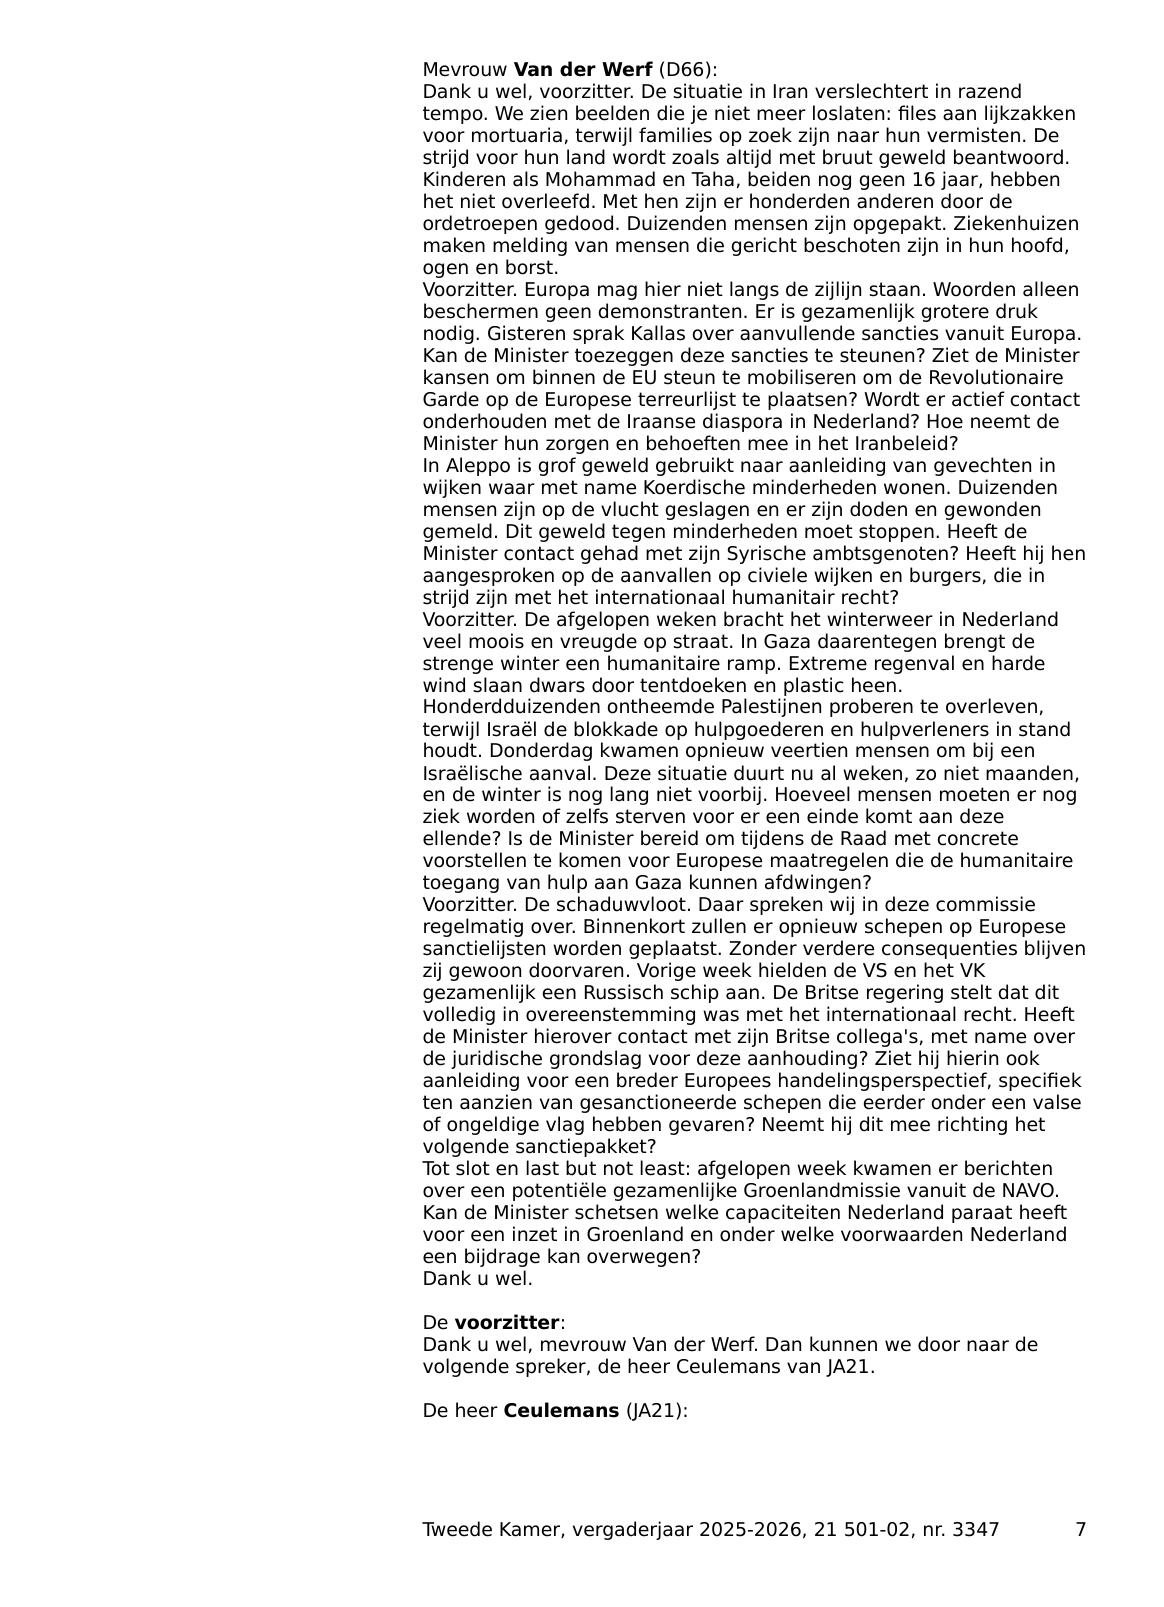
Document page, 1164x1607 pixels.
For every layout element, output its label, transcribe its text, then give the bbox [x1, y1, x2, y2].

text De voorzitter: [422, 1312, 1087, 1334]
text Mevrouw Van der Werf (D66): [422, 59, 1087, 81]
text In Aleppo is grof geweld gebruikt naar aanleiding van gevechten in wijken waar met name Koerdische minderheden wonen. Duizenden mensen zijn op de vlucht geslagen en er zijn doden en gewonden gemeld. Dit geweld tegen minderheden moet stoppen. Heeft de Minister contact gehad met zijn Syrische ambtsgenoten? Heeft hij hen aangesproken op de aanvallen op civiele wijken en burgers, die in strijd zijn met het internationaal humanitair recht? [422, 455, 1087, 608]
text Dank u wel. [422, 1268, 1087, 1290]
text Dank u wel, voorzitter. De situatie in Iran verslechtert in razend tempo. We zien beelden die je niet meer loslaten: files aan lijkzakken voor mortuaria, terwijl families op zoek zijn naar hun vermisten. De strijd voor hun land wordt zoals altijd met bruut geweld beantwoord. Kinderen als Mohammad en Taha, beiden nog geen 16 jaar, hebben het niet overleefd. Met hen zijn er honderden anderen door de ordetroepen gedood. Duizenden mensen zijn opgepakt. Ziekenhuizen maken melding van mensen die gericht beschoten zijn in hun hoofd, ogen en borst. [422, 81, 1087, 279]
text De heer Ceulemans (JA21): [422, 1400, 1087, 1422]
text Voorzitter. De afgelopen weken bracht het winterweer in Nederland veel moois en vreugde op straat. In Gaza daarentegen brengt de strenge winter een humanitaire ramp. Extreme regenval en harde wind slaan dwars door tentdoeken en plastic heen. Honderdduizenden ontheemde Palestijnen proberen te overleven, terwijl Israël de blokkade op hulpgoederen en hulpverleners in stand houdt. Donderdag kwamen opnieuw veertien mensen om bij een Israëlische aanval. Deze situatie duurt nu al weken, zo niet maanden, en de winter is nog lang niet voorbij. Hoeveel mensen moeten er nog ziek worden of zelfs sterven voor er een einde komt aan deze ellende? Is de Minister bereid om tijdens de Raad met concrete voorstellen te komen voor Europese maatregelen die de humanitaire toegang van hulp aan Gaza kunnen afdwingen? [422, 608, 1087, 894]
text Dank u wel, mevrouw Van der Werf. Dan kunnen we door naar de volgende spreker, de heer Ceulemans van JA21. [422, 1334, 1087, 1378]
text Tot slot en last but not least: afgelopen week kwamen er berichten over een potentiële gezamenlijke Groenlandmissie vanuit de NAVO. Kan de Minister schetsen welke capaciteiten Nederland paraat heeft voor een inzet in Groenland en onder welke voorwaarden Nederland een bijdrage kan overwegen? [422, 1158, 1087, 1268]
text Voorzitter. De schaduwvloot. Daar spreken wij in deze commissie regelmatig over. Binnenkort zullen er opnieuw schepen op Europese sanctielijsten worden geplaatst. Zonder verdere consequenties blijven zij gewoon doorvaren. Vorige week hielden de VS en het VK gezamenlijk een Russisch schip aan. De Britse regering stelt dat dit volledig in overeenstemming was met het internationaal recht. Heeft de Minister hierover contact met zijn Britse collega's, met name over de juridische grondslag voor deze aanhouding? Ziet hij hierin ook aanleiding voor een breder Europees handelingsperspectief, specifiek ten aanzien van gesanctioneerde schepen die eerder onder een valse of ongeldige vlag hebben gevaren? Neemt hij dit mee richting het volgende sanctiepakket? [422, 894, 1087, 1158]
text Voorzitter. Europa mag hier niet langs de zijlijn staan. Woorden alleen beschermen geen demonstranten. Er is gezamenlijk grotere druk nodig. Gisteren sprak Kallas over aanvullende sancties vanuit Europa. Kan de Minister toezeggen deze sancties te steunen? Ziet de Minister kansen om binnen de EU steun te mobiliseren om de Revolutionaire Garde op de Europese terreurlijst te plaatsen? Wordt er actief contact onderhouden met de Iraanse diaspora in Nederland? Hoe neemt de Minister hun zorgen en behoeften mee in het Iranbeleid? [422, 279, 1087, 455]
